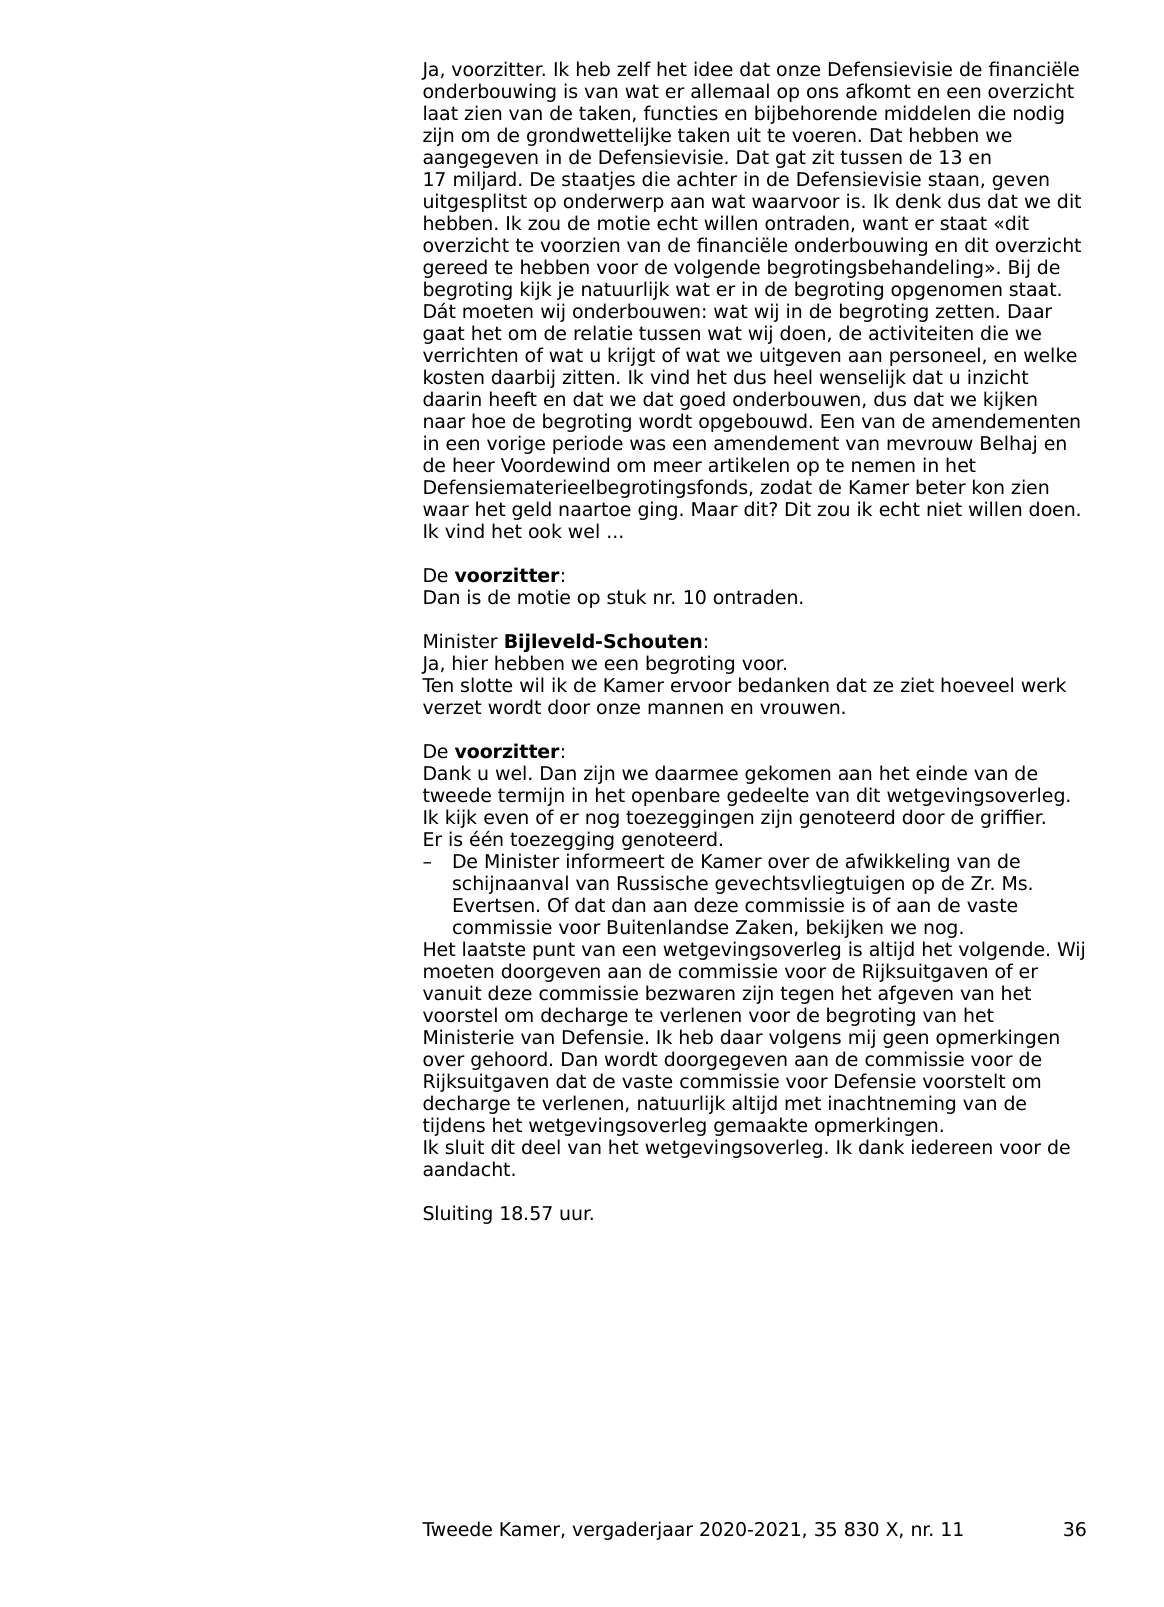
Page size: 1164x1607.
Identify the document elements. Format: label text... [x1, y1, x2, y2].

text Dan is de motie op stuk nr. 10 ontraden. [422, 587, 1087, 609]
text Sluiting 18.57 uur. [422, 1203, 1087, 1225]
text Ja, hier hebben we een begroting voor. [422, 653, 1087, 675]
text Minister Bijleveld-Schouten: [422, 631, 1087, 653]
text De voorzitter: [422, 565, 1087, 587]
text Ik sluit dit deel van het wetgevingsoverleg. Ik dank iedereen voor de aandacht. [422, 1137, 1087, 1181]
text Ten slotte wil ik de Kamer ervoor bedanken dat ze ziet hoeveel werk verzet wordt door onze mannen en vrouwen. [422, 675, 1087, 719]
text – De Minister informeert de Kamer over de afwikkeling van de schijnaanval van Russische gevechtsvliegtuigen op de Zr. Ms. Evertsen. Of dat dan aan deze commissie is of aan de vaste commissie voor Buitenlandse Zaken, bekijken we nog. [422, 851, 1087, 939]
text Ja, voorzitter. Ik heb zelf het idee dat onze Defensievisie de financiële onderbouwing is van wat er allemaal op ons afkomt en een overzicht laat zien van de taken, functies en bijbehorende middelen die nodig zijn om de grondwettelijke taken uit te voeren. Dat hebben we aangegeven in de Defensievisie. Dat gat zit tussen de 13 en 17 miljard. De staatjes die achter in de Defensievisie staan, geven uitgesplitst op onderwerp aan wat waarvoor is. Ik denk dus dat we dit hebben. Ik zou de motie echt willen ontraden, want er staat «dit overzicht te voorzien van de financiële onderbouwing en dit overzicht gereed te hebben voor de volgende begrotingsbehandeling». Bij de begroting kijk je natuurlijk wat er in de begroting opgenomen staat. Dát moeten wij onderbouwen: wat wij in de begroting zetten. Daar gaat het om de relatie tussen wat wij doen, de activiteiten die we verrichten of wat u krijgt of wat we uitgeven aan personeel, en welke kosten daarbij zitten. Ik vind het dus heel wenselijk dat u inzicht daarin heeft en dat we dat goed onderbouwen, dus dat we kijken naar hoe de begroting wordt opgebouwd. Een van de amendementen in een vorige periode was een amendement van mevrouw Belhaj en de heer Voordewind om meer artikelen op te nemen in het Defensiematerieelbegrotingsfonds, zodat de Kamer beter kon zien waar het geld naartoe ging. Maar dit? Dit zou ik echt niet willen doen. Ik vind het ook wel ... [422, 59, 1087, 543]
text Dank u wel. Dan zijn we daarmee gekomen aan het einde van de tweede termijn in het openbare gedeelte van dit wetgevingsoverleg. Ik kijk even of er nog toezeggingen zijn genoteerd door de griffier. [422, 763, 1087, 829]
text De voorzitter: [422, 741, 1087, 763]
text Er is één toezegging genoteerd. [422, 829, 1087, 851]
text Het laatste punt van een wetgevingsoverleg is altijd het volgende. Wij moeten doorgeven aan de commissie voor de Rijksuitgaven of er vanuit deze commissie bezwaren zijn tegen het afgeven van het voorstel om decharge te verlenen voor de begroting van het Ministerie van Defensie. Ik heb daar volgens mij geen opmerkingen over gehoord. Dan wordt doorgegeven aan de commissie voor de Rijksuitgaven dat de vaste commissie voor Defensie voorstelt om decharge te verlenen, natuurlijk altijd met inachtneming van de tijdens het wetgevingsoverleg gemaakte opmerkingen. [422, 939, 1087, 1137]
